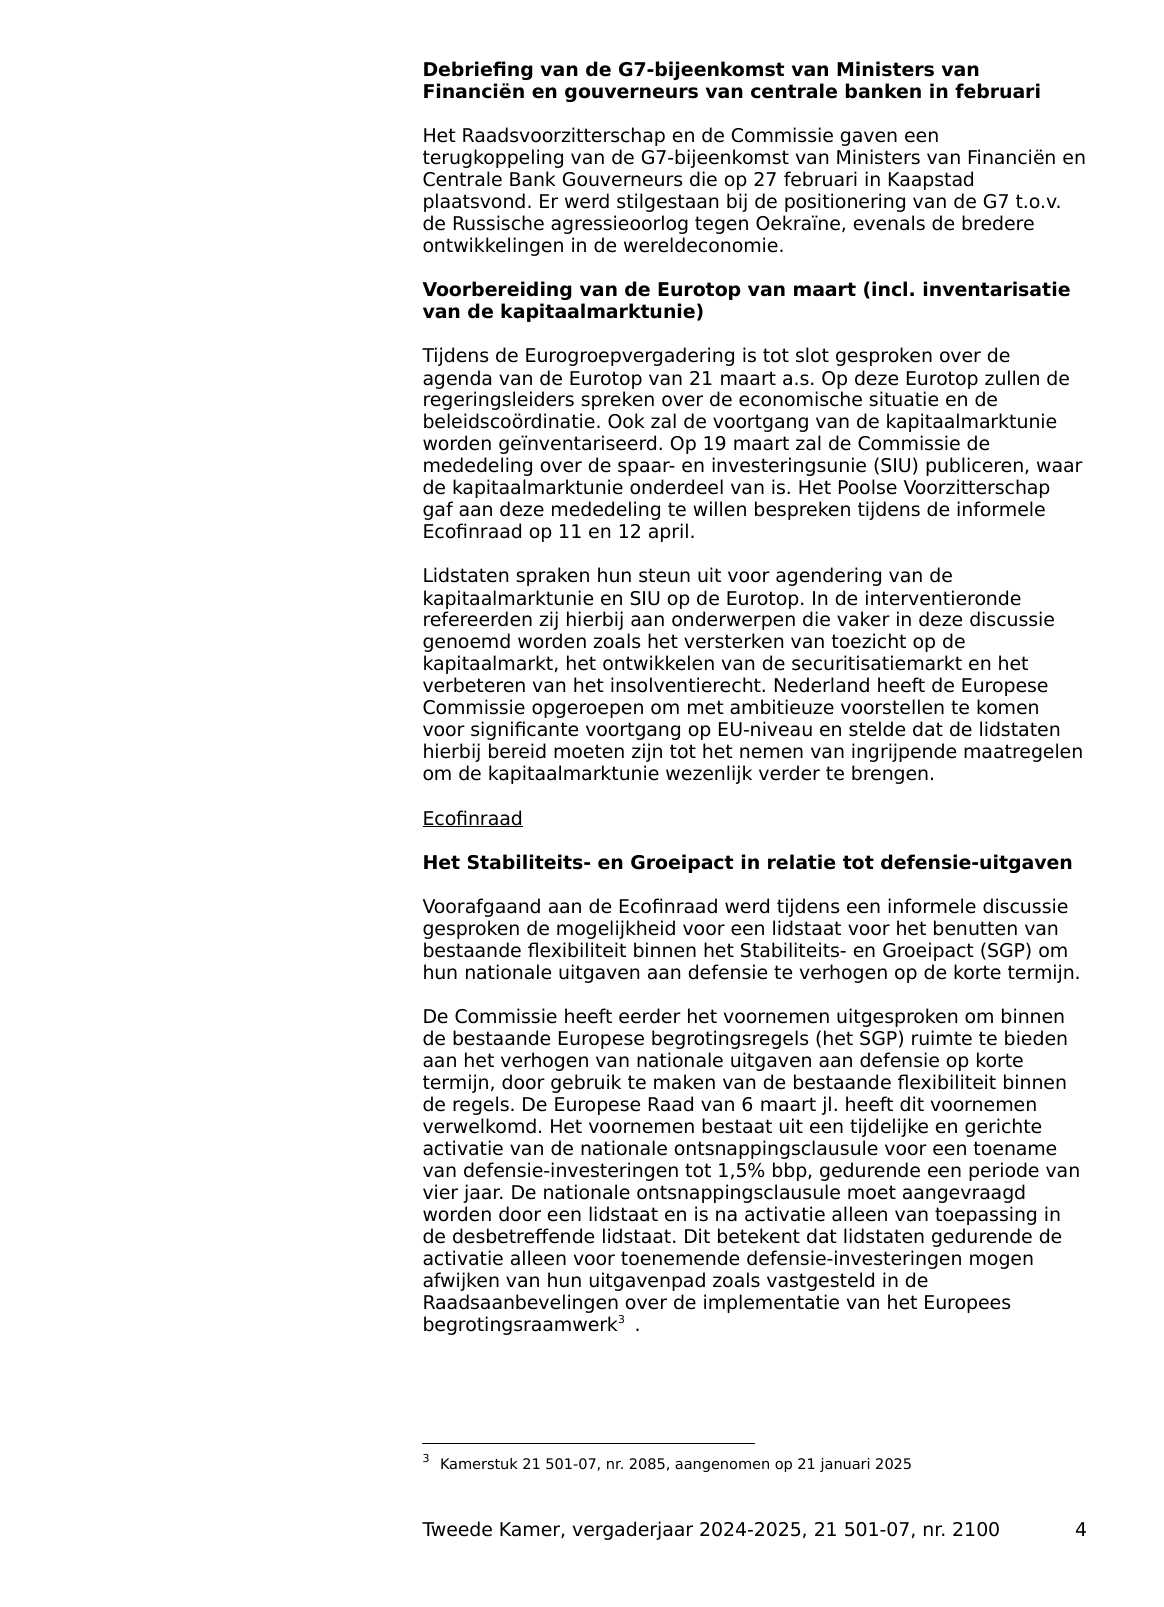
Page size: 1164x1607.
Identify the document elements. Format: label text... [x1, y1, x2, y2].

text De Commissie heeft eerder het voornemen uitgesproken om binnen de bestaande Europese begrotingsregels (het SGP) ruimte te bieden aan het verhogen van nationale uitgaven aan defensie op korte termijn, door gebruik te maken van de bestaande flexibiliteit binnen de regels. De Europese Raad van 6 maart jl. heeft dit voornemen verwelkomd. Het voornemen bestaat uit een tijdelijke en gerichte activatie van de nationale ontsnappingsclausule voor een toename van defensie-investeringen tot 1,5% bbp, gedurende een periode van vier jaar. De nationale ontsnappingsclausule moet aangevraagd worden door een lidstaat en is na activatie alleen van toepassing in de desbetreffende lidstaat. Dit betekent dat lidstaten gedurende de activatie alleen voor toenemende defensie-investeringen mogen afwijken van hun uitgavenpad zoals vastgesteld in de Raadsaanbevelingen over de implementatie van het Europees begrotingsraamwerk . [422, 1006, 1087, 1336]
subtitle Voorbereiding van de Eurotop van maart (incl. inventarisatie van de kapitaalmarktunie) [422, 279, 1087, 323]
text Kamerstuk 21 501-07, nr. 2085, aangenomen op 21 januari 2025 [422, 1452, 1087, 1474]
text Het Raadsvoorzitterschap en de Commissie gaven een terugkoppeling van de G7-bijeenkomst van Ministers van Financiën en Centrale Bank Gouverneurs die op 27 februari in Kaapstad plaatsvond. Er werd stilgestaan bij de positionering van de G7 t.o.v. de Russische agressieoorlog tegen Oekraïne, evenals de bredere ontwikkelingen in de wereldeconomie. [422, 125, 1087, 257]
text Voorafgaand aan de Ecofinraad werd tijdens een informele discussie gesproken de mogelijkheid voor een lidstaat voor het benutten van bestaande flexibiliteit binnen het Stabiliteits- en Groeipact (SGP) om hun nationale uitgaven aan defensie te verhogen op de korte termijn. [422, 896, 1087, 984]
subtitle Het Stabiliteits- en Groeipact in relatie tot defensie-uitgaven [422, 852, 1087, 873]
subtitle Ecofinraad [422, 807, 1087, 829]
text Tijdens de Eurogroepvergadering is tot slot gesproken over de agenda van de Eurotop van 21 maart a.s. Op deze Eurotop zullen de regeringsleiders spreken over de economische situatie en de beleidscoördinatie. Ook zal de voortgang van de kapitaalmarktunie worden geïnventariseerd. Op 19 maart zal de Commissie de mededeling over de spaar- en investeringsunie (SIU) publiceren, waar de kapitaalmarktunie onderdeel van is. Het Poolse Voorzitterschap gaf aan deze mededeling te willen bespreken tijdens de informele Ecofinraad op 11 en 12 april. [422, 345, 1087, 543]
text Lidstaten spraken hun steun uit voor agendering van de kapitaalmarktunie en SIU op de Eurotop. In de interventieronde refereerden zij hierbij aan onderwerpen die vaker in deze discussie genoemd worden zoals het versterken van toezicht op de kapitaalmarkt, het ontwikkelen van de securitisatiemarkt en het verbeteren van het insolventierecht. Nederland heeft de Europese Commissie opgeroepen om met ambitieuze voorstellen te komen voor significante voortgang op EU-niveau en stelde dat de lidstaten hierbij bereid moeten zijn tot het nemen van ingrijpende maatregelen om de kapitaalmarktunie wezenlijk verder te brengen. [422, 565, 1087, 785]
subtitle Debriefing van de G7-bijeenkomst van Ministers van Financiën en gouverneurs van centrale banken in februari [422, 59, 1087, 103]
